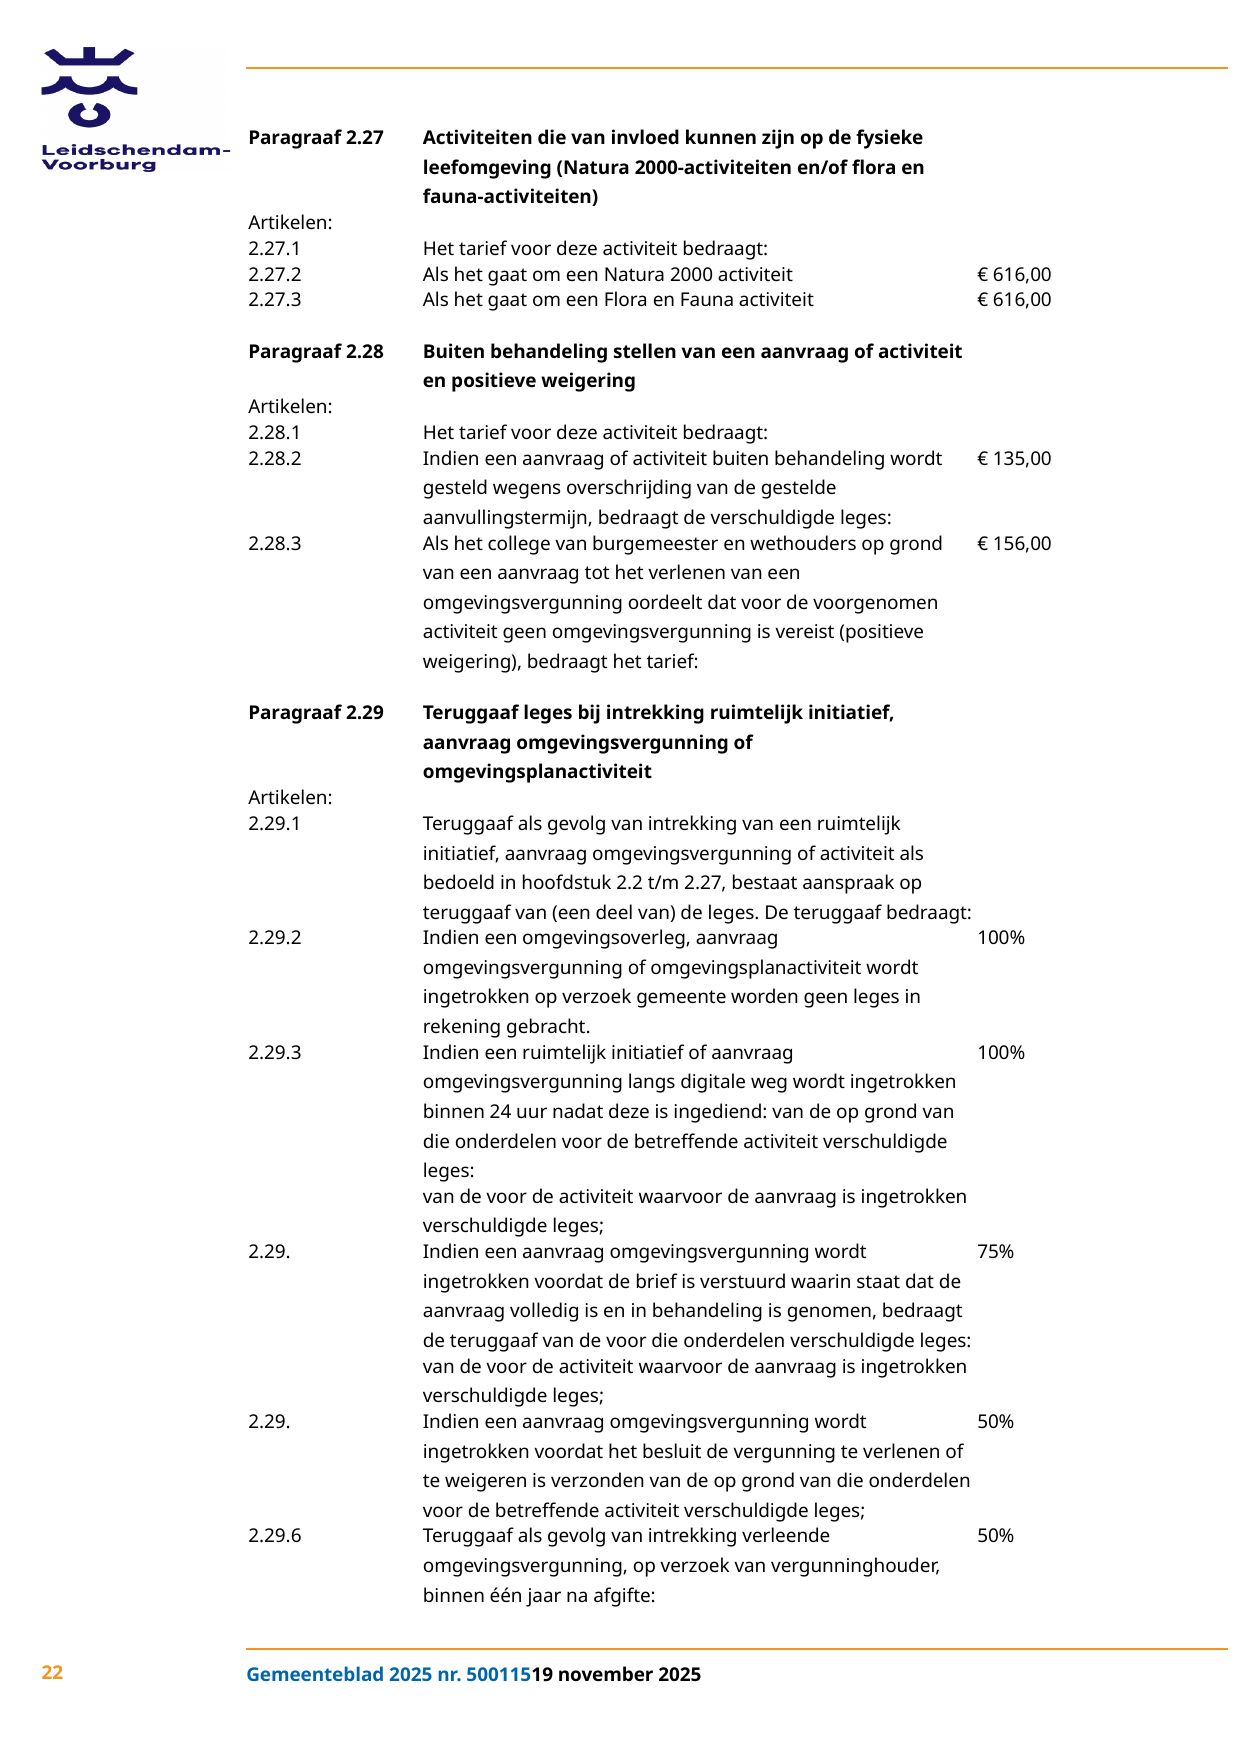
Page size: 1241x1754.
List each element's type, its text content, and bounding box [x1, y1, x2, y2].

table_cell [248, 674, 423, 699]
table_cell € 135,00 [977, 445, 1152, 530]
table_cell 2.29. [248, 1239, 423, 1353]
table_cell € 156,00 [977, 530, 1152, 674]
table_cell 100% [977, 1039, 1152, 1183]
table_cell Paragraaf 2.28 [248, 338, 423, 393]
table_cell Artikelen: [248, 393, 423, 419]
table_cell [423, 784, 977, 810]
table_cell [977, 393, 1152, 419]
table_cell Artikelen: [248, 209, 423, 235]
table_cell [977, 674, 1152, 699]
table_header Activiteiten die van invloed kunnen zijn op de fysieke leefomgeving (Natura 2000-activiteiten en/of flora en fauna-activiteiten) [423, 125, 977, 209]
table_cell [248, 312, 423, 338]
table_cell [423, 393, 977, 419]
table_cell [977, 700, 1152, 784]
table_cell 2.29.6 [248, 1523, 423, 1608]
table_cell Paragraaf 2.29 [248, 700, 423, 784]
table_cell [977, 1183, 1152, 1238]
table_cell Artikelen: [248, 784, 423, 810]
table_cell [977, 784, 1152, 810]
table_cell Buiten behandeling stellen van een aanvraag of activiteit en positieve weigering [423, 338, 977, 393]
table_cell 2.27.3 [248, 287, 423, 312]
table_cell € 616,00 [977, 261, 1152, 287]
table_cell [977, 338, 1152, 393]
table_cell 2.29. [248, 1408, 423, 1523]
table_cell 2.29.1 [248, 810, 423, 924]
table_cell Teruggaaf als gevolg van intrekking van een ruimtelijk initiatief, aanvraag omgevingsvergunning of activiteit als bedoeld in hoofdstuk 2.2 t/m 2.27, bestaat aanspraak op teruggaaf van (een deel van) de leges. De teruggaaf bedraagt: [423, 810, 977, 924]
table_cell Indien een aanvraag of activiteit buiten behandeling wordt gesteld wegens overschrijding van de gestelde aanvullingstermijn, bedraagt de verschuldigde leges: [423, 445, 977, 530]
table_cell Indien een aanvraag omgevingsvergunning wordt ingetrokken voordat het besluit de vergunning te verlenen of te weigeren is verzonden van de op grond van die onderdelen voor de betreffende activiteit verschuldigde leges; [423, 1408, 977, 1523]
table_cell [977, 235, 1152, 261]
table_cell [248, 1183, 423, 1238]
table_cell Teruggaaf leges bij intrekking ruimtelijk initiatief, aanvraag omgevingsvergunning of omgevingsplanactiviteit [423, 700, 977, 784]
table_cell Indien een ruimtelijk initiatief of aanvraag omgevingsvergunning langs digitale weg wordt ingetrokken binnen 24 uur nadat deze is ingediend: van de op grond van die onderdelen voor de betreffende activiteit verschuldigde leges: [423, 1039, 977, 1183]
picture [41, 47, 231, 172]
table_cell 2.29.2 [248, 925, 423, 1039]
table_cell [977, 209, 1152, 235]
table_cell 75% [977, 1239, 1152, 1353]
table_cell € 616,00 [977, 287, 1152, 312]
table_cell 50% [977, 1408, 1152, 1523]
table_header Paragraaf 2.27 [248, 125, 423, 209]
table_cell 100% [977, 925, 1152, 1039]
table_cell [977, 419, 1152, 445]
table_cell [248, 1353, 423, 1408]
table_cell Het tarief voor deze activiteit bedraagt: [423, 419, 977, 445]
table_cell van de voor de activiteit waarvoor de aanvraag is ingetrokken verschuldigde leges; [423, 1183, 977, 1238]
table_cell Als het gaat om een Flora en Fauna activiteit [423, 287, 977, 312]
table_cell Als het gaat om een Natura 2000 activiteit [423, 261, 977, 287]
table_cell 2.28.3 [248, 530, 423, 674]
table_header [977, 125, 1152, 209]
table_cell Indien een omgevingsoverleg, aanvraag omgevingsvergunning of omgevingsplanactiviteit wordt ingetrokken op verzoek gemeente worden geen leges in rekening gebracht. [423, 925, 977, 1039]
table_cell Als het college van burgemeester en wethouders op grond van een aanvraag tot het verlenen van een omgevingsvergunning oordeelt dat voor de voorgenomen activiteit geen omgevingsvergunning is vereist (positieve weigering), bedraagt het tarief: [423, 530, 977, 674]
table_cell Indien een aanvraag omgevingsvergunning wordt ingetrokken voordat de brief is verstuurd waarin staat dat de aanvraag volledig is en in behandeling is genomen, bedraagt de teruggaaf van de voor die onderdelen verschuldigde leges: [423, 1239, 977, 1353]
table_cell Teruggaaf als gevolg van intrekking verleende omgevingsvergunning, op verzoek van vergunninghouder, binnen één jaar na afgifte: [423, 1523, 977, 1608]
table_cell 2.27.1 [248, 235, 423, 261]
table_cell [423, 674, 977, 699]
table_cell 50% [977, 1523, 1152, 1608]
table_cell 2.28.1 [248, 419, 423, 445]
table_cell 2.28.2 [248, 445, 423, 530]
table_cell 2.29.3 [248, 1039, 423, 1183]
table_cell [977, 1353, 1152, 1408]
table_cell [977, 810, 1152, 924]
table_cell Het tarief voor deze activiteit bedraagt: [423, 235, 977, 261]
table_cell [423, 312, 977, 338]
table_cell [423, 209, 977, 235]
table_cell [977, 312, 1152, 338]
table_cell 2.27.2 [248, 261, 423, 287]
table_cell van de voor de activiteit waarvoor de aanvraag is ingetrokken verschuldigde leges; [423, 1353, 977, 1408]
